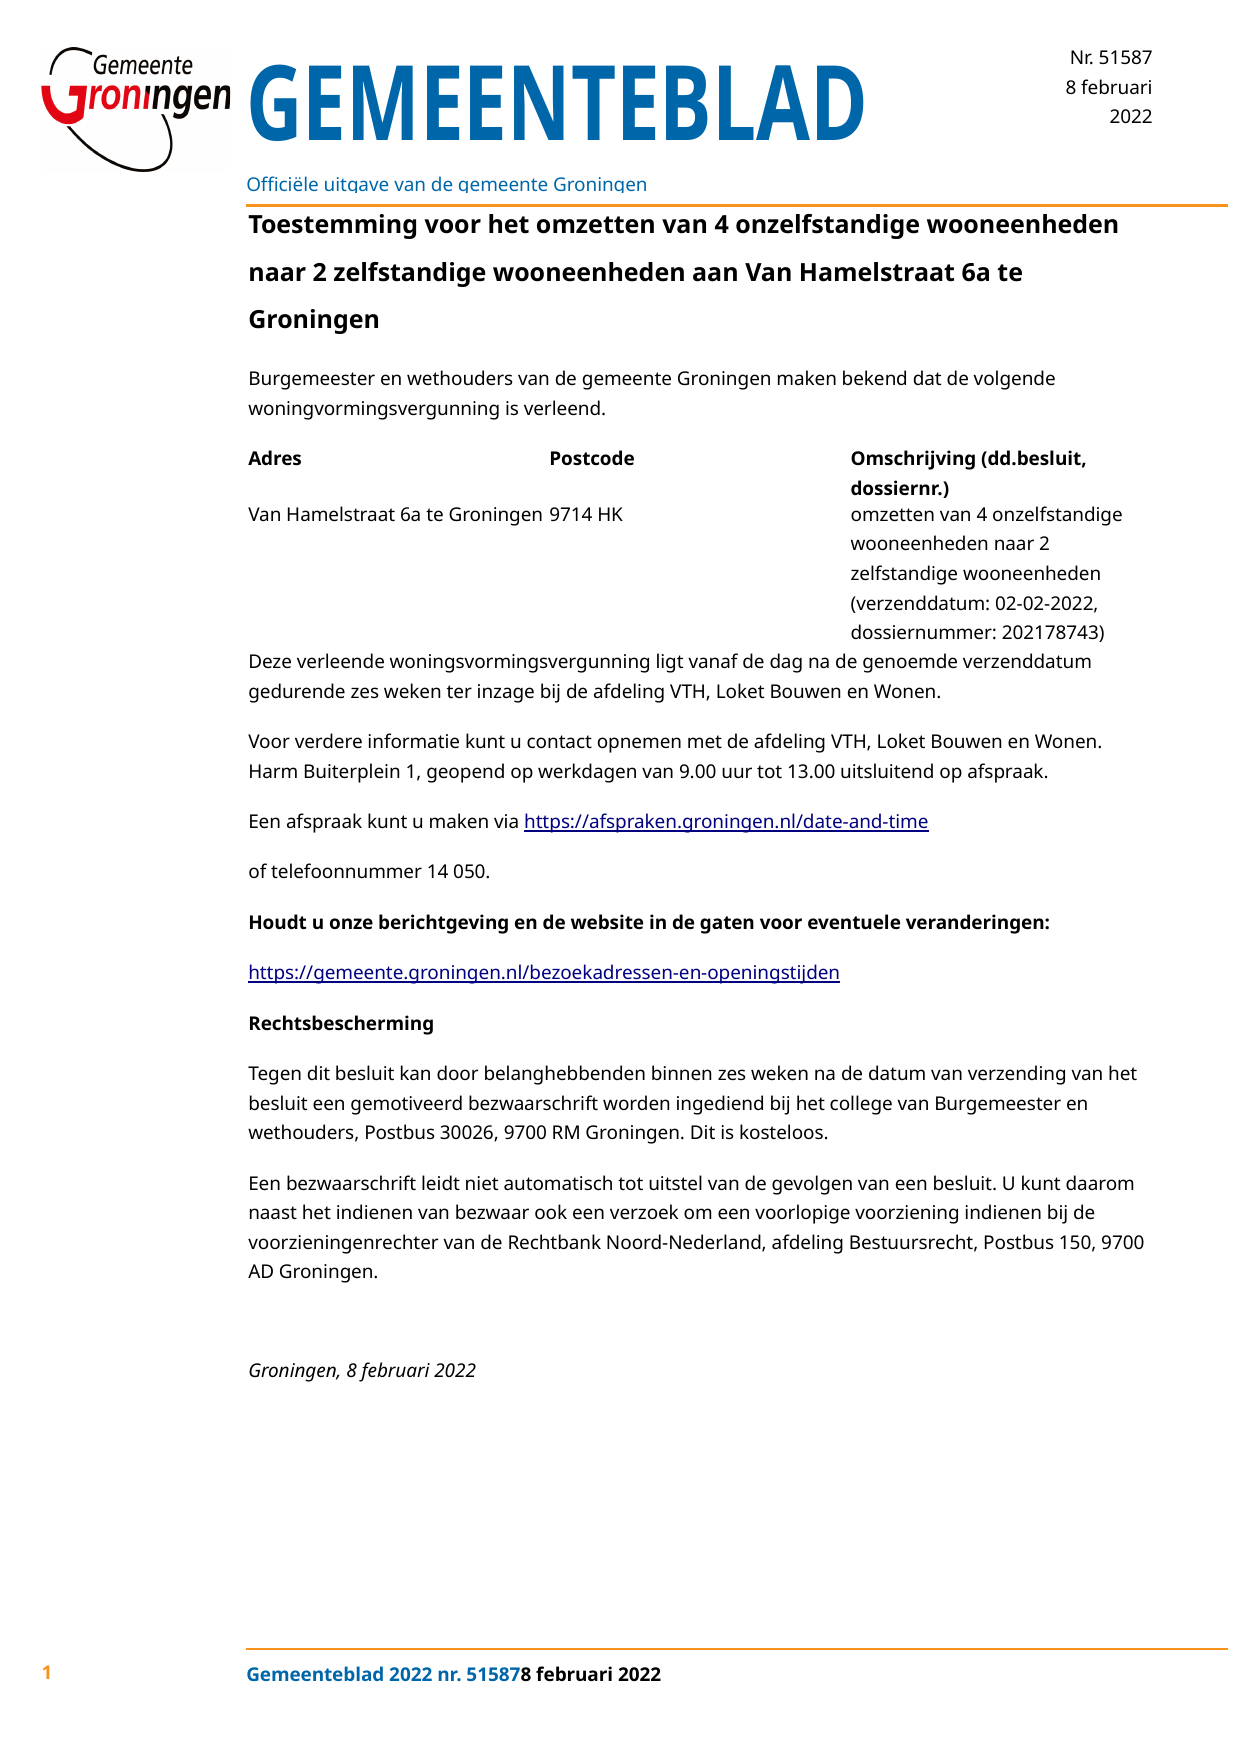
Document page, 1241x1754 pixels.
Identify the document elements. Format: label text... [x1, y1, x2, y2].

table_header Adres [248, 446, 549, 501]
text Burgemeester en wethouders van de gemeente Groningen maken bekend dat de volgende woningvormingsvergunning is verleend. [248, 366, 1152, 421]
text Voor verdere informatie kunt u contact opnemen met de afdeling VTH, Loket Bouwen en Wonen. Harm Buiterplein 1, geopend op werkdagen van 9.00 uur tot 13.00 uitsluitend op afspraak. [248, 728, 1152, 783]
table_cell omzetten van 4 onzelfstandige wooneenheden naar 2 zelfstandige wooneenheden (verzenddatum: 02-02-2022, dossiernummer: 202178743) [850, 501, 1152, 645]
text of telefoonnummer 14 050. [248, 859, 1152, 884]
text Een bezwaarschrift leidt niet automatisch tot uitstel van de gevolgen van een besluit. U kunt daarom naast het indienen van bezwaar ook een verzoek om een voorlopige voorziening indienen bij de voorzieningenrechter van de Rechtbank Noord-Nederland, afdeling Bestuursrecht, Postbus 150, 9700 AD Groningen. [248, 1170, 1152, 1284]
picture [41, 47, 231, 172]
table_cell Van Hamelstraat 6a te Groningen [248, 501, 549, 645]
table_header Omschrijving (dd.besluit, dossiernr.) [850, 446, 1152, 501]
table_cell 9714 HK [549, 501, 850, 645]
text Tegen dit besluit kan door belanghebbenden binnen zes weken na de datum van verzending van het besluit een gemotiveerd bezwaarschrift worden ingediend bij het college van Burgemeester en wethouders, Postbus 30026, 9700 RM Groningen. Dit is kosteloos. [248, 1060, 1152, 1145]
table_header Postcode [549, 446, 850, 501]
text Houdt u onze berichtgeving en de website in de gaten voor eventuele veranderingen: [248, 909, 1152, 935]
text Een afspraak kunt u maken via https://afspraken.groningen.nl/date-and-time [248, 808, 1152, 834]
text Toestemming voor het omzetten van 4 onzelfstandige wooneenheden naar 2 zelfstandige wooneenheden aan Van Hamelstraat 6a te Groningen [248, 207, 1152, 336]
text Deze verleende woningsvormingsvergunning ligt vanaf de dag na de genoemde verzenddatum gedurende zes weken ter inzage bij de afdeling VTH, Loket Bouwen en Wonen. [248, 648, 1152, 703]
text https://gemeente.groningen.nl/bezoekadressen-en-openingstijden [248, 959, 1152, 985]
text Groningen, 8 februari 2022 [248, 1357, 1152, 1383]
text Rechtsbescherming [248, 1010, 1152, 1036]
